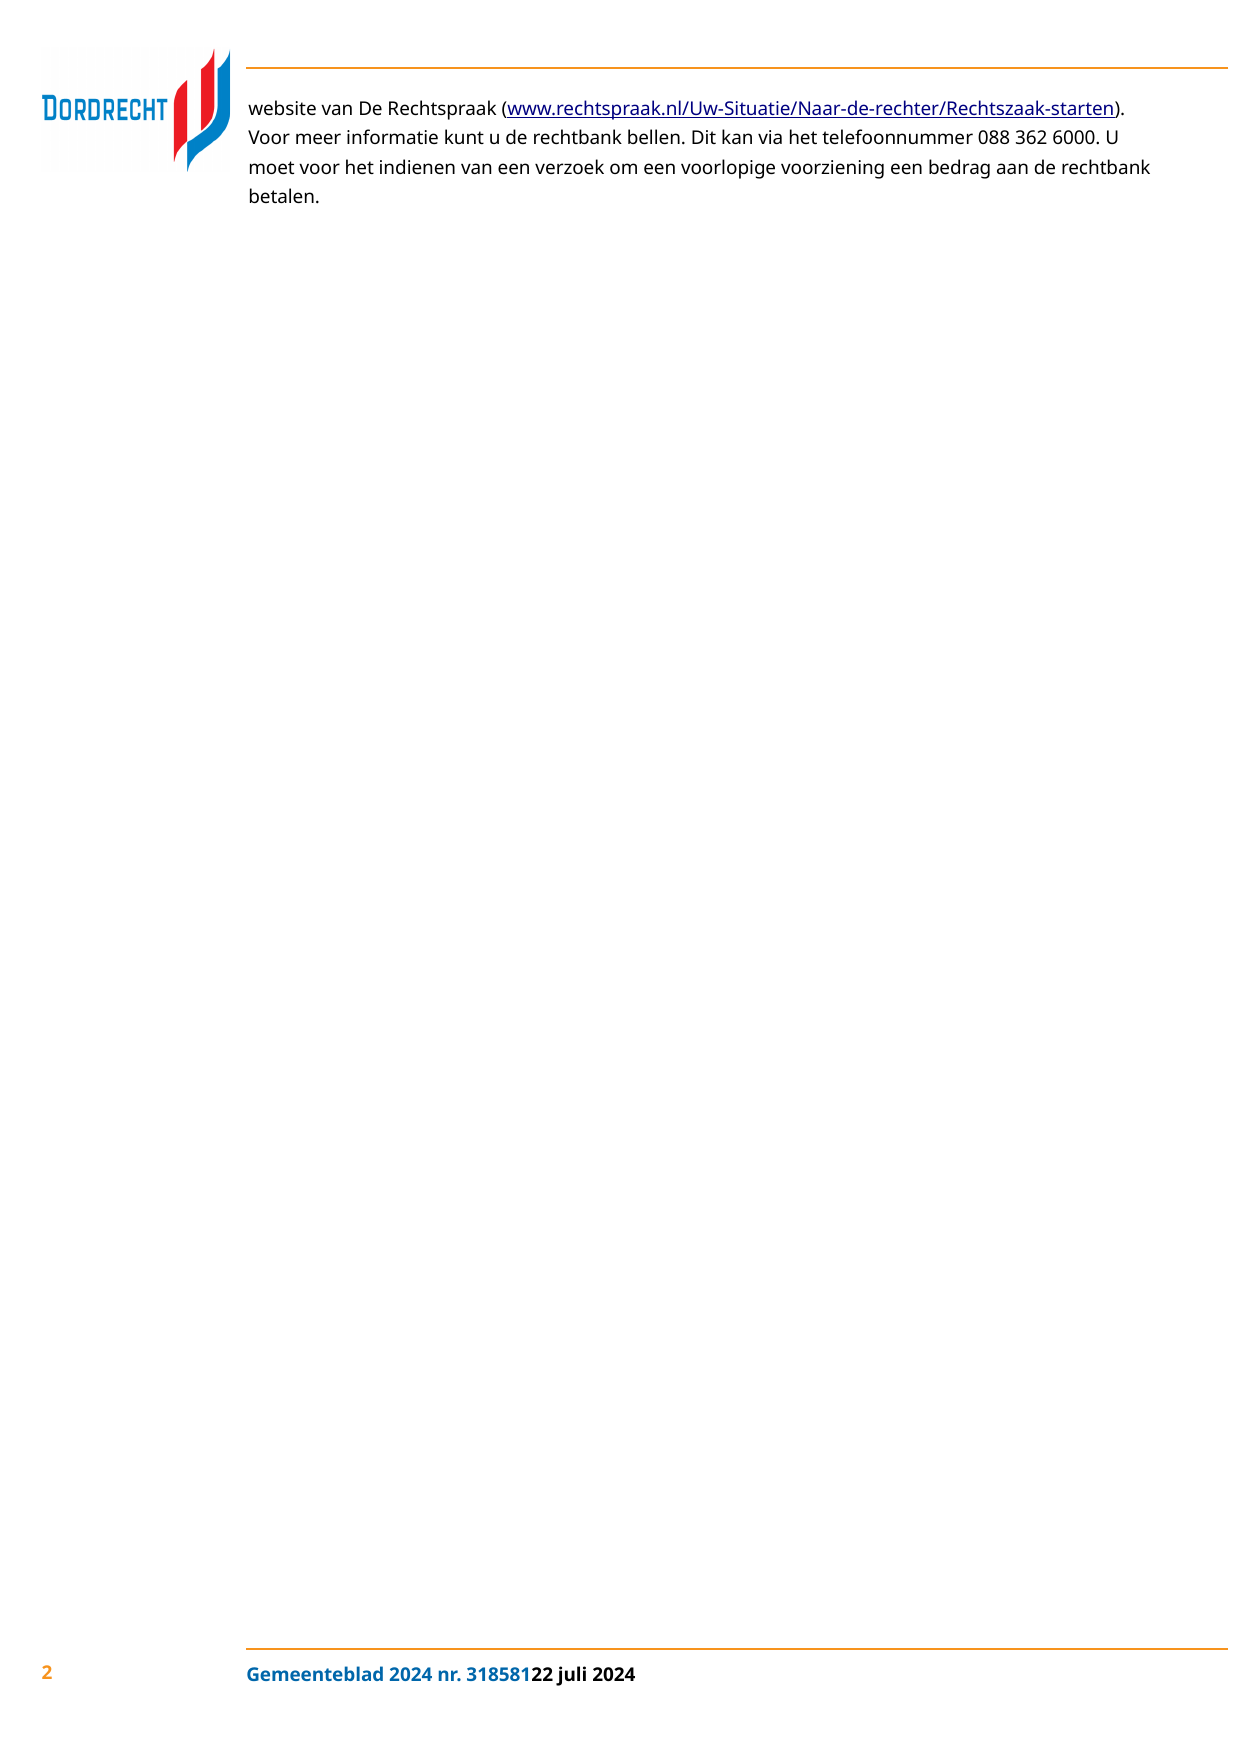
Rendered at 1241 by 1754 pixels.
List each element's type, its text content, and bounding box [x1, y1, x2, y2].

picture [41, 47, 231, 172]
text website van De Rechtspraak (www.rechtspraak.nl/Uw-Situatie/Naar-de-rechter/Rechtszaak-starten). Voor meer informatie kunt u de rechtbank bellen. Dit kan via het telefoonnummer 088 362 6000. U moet voor het indienen van een verzoek om een voorlopige voorziening een bedrag aan de rechtbank betalen. [248, 95, 1152, 209]
